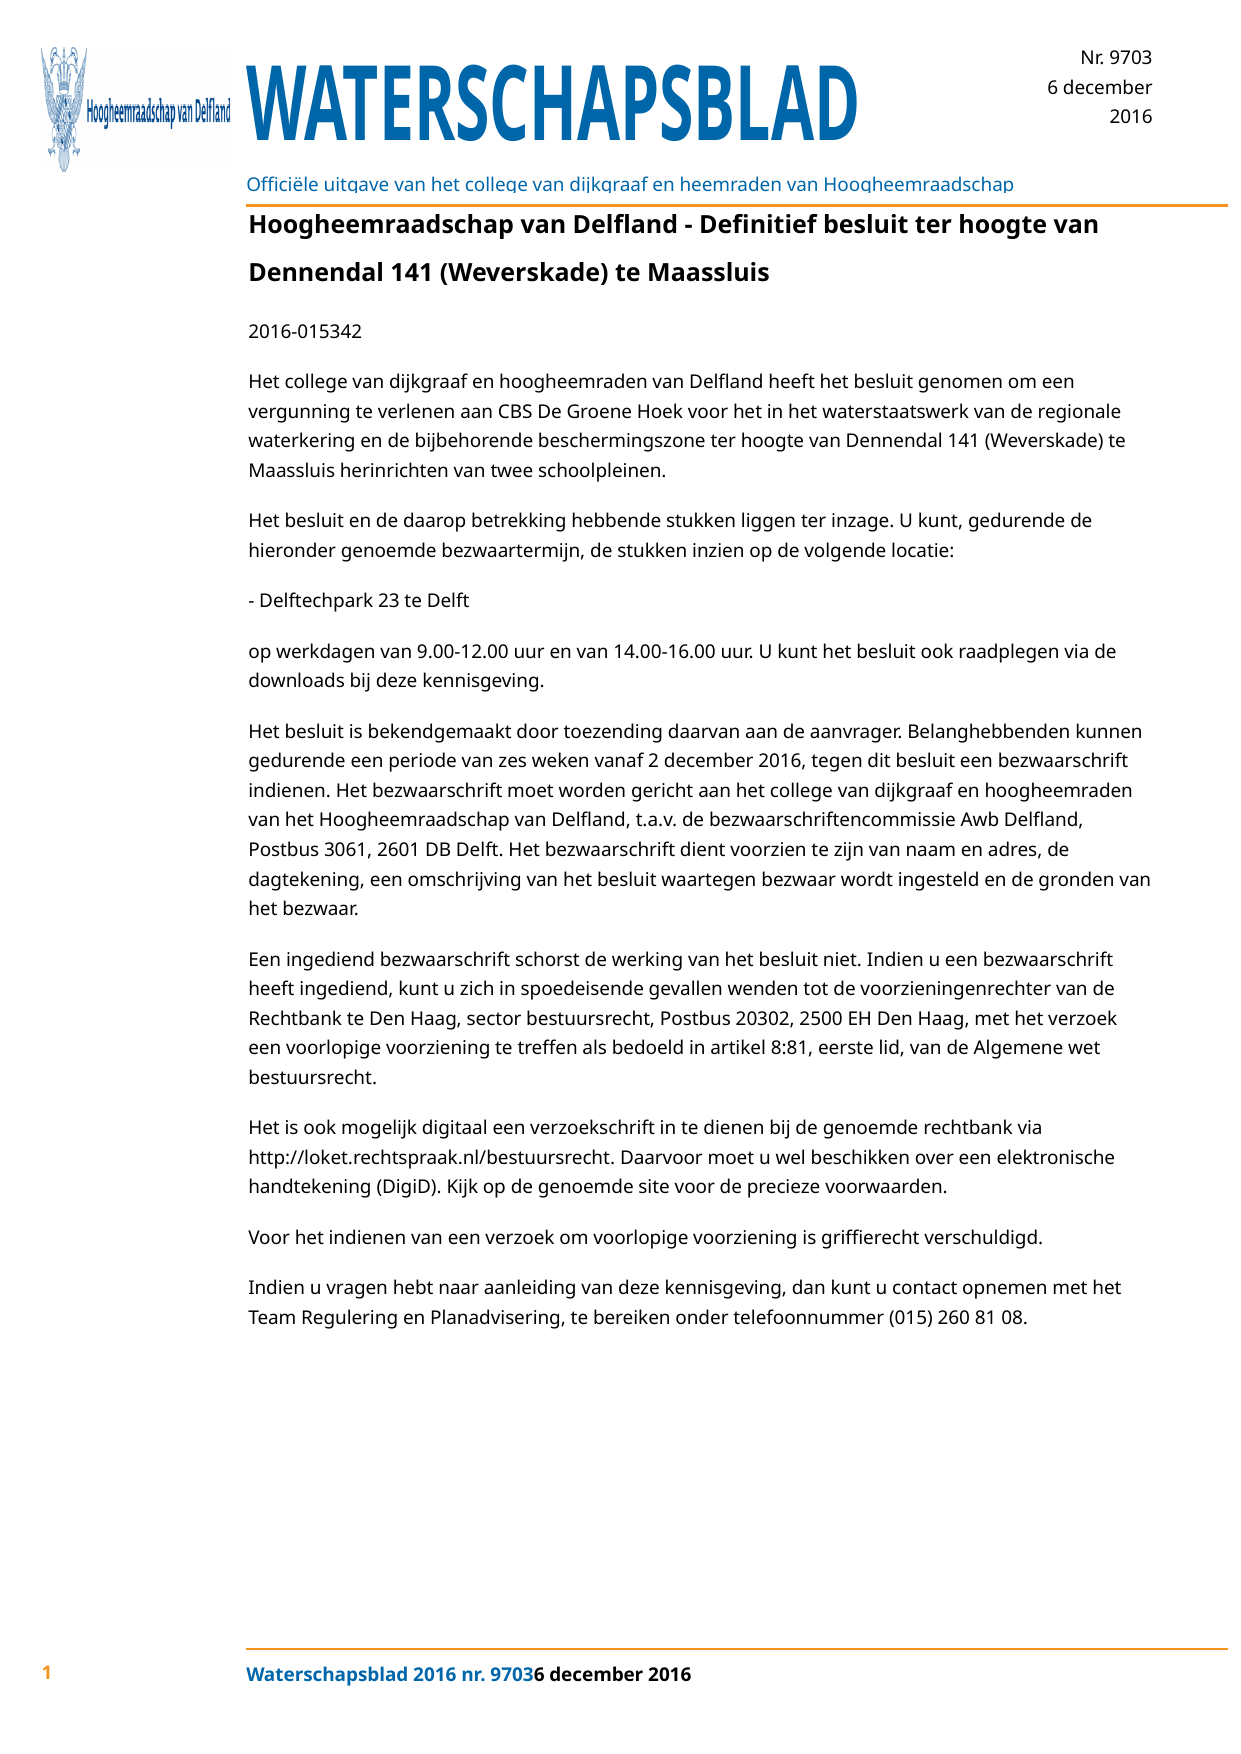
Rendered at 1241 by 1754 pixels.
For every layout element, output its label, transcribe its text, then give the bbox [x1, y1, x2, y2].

text Indien u vragen hebt naar aanleiding van deze kennisgeving, dan kunt u contact opnemen met het Team Regulering en Planadvisering, te bereiken onder telefoonnummer (015) 260 81 08. [248, 1274, 1152, 1330]
picture [41, 47, 231, 172]
text - Delftechpark 23 te Delft [248, 587, 1152, 613]
text Voor het indienen van een verzoek om voorlopige voorziening is griffierecht verschuldigd. [248, 1224, 1152, 1250]
text Het besluit en de daarop betrekking hebbende stukken liggen ter inzage. U kunt, gedurende de hieronder genoemde bezwaartermijn, de stukken inzien op de volgende locatie: [248, 507, 1152, 563]
text op werkdagen van 9.00-12.00 uur en van 14.00-16.00 uur. U kunt het besluit ook raadplegen via de downloads bij deze kennisgeving. [248, 638, 1152, 693]
text 2016-015342 [248, 318, 1152, 344]
text Het besluit is bekendgemaakt door toezending daarvan aan de aanvrager. Belanghebbenden kunnen gedurende een periode van zes weken vanaf 2 december 2016, tegen dit besluit een bezwaarschrift indienen. Het bezwaarschrift moet worden gericht aan het college van dijkgraaf en hoogheemraden van het Hoogheemraadschap van Delfland, t.a.v. de bezwaarschriftencommissie Awb Delfland, Postbus 3061, 2601 DB Delft. Het bezwaarschrift dient voorzien te zijn van naam en adres, de dagtekening, een omschrijving van het besluit waartegen bezwaar wordt ingesteld en de gronden van het bezwaar. [248, 718, 1152, 921]
text Het is ook mogelijk digitaal een verzoekschrift in te dienen bij de genoemde rechtbank via http://loket.rechtspraak.nl/bestuursrecht. Daarvoor moet u wel beschikken over een elektronische handtekening (DigiD). Kijk op de genoemde site voor de precieze voorwaarden. [248, 1114, 1152, 1199]
text Een ingediend bezwaarschrift schorst de werking van het besluit niet. Indien u een bezwaarschrift heeft ingediend, kunt u zich in spoedeisende gevallen wenden tot de voorzieningenrechter van de Rechtbank te Den Haag, sector bestuursrecht, Postbus 20302, 2500 EH Den Haag, met het verzoek een voorlopige voorziening te treffen als bedoeld in artikel 8:81, eerste lid, van de Algemene wet bestuursrecht. [248, 946, 1152, 1090]
text Het college van dijkgraaf en hoogheemraden van Delfland heeft het besluit genomen om een vergunning te verlenen aan CBS De Groene Hoek voor het in het waterstaatswerk van de regionale waterkering en de bijbehorende beschermingszone ter hoogte van Dennendal 141 (Weverskade) te Maassluis herinrichten van twee schoolpleinen. [248, 368, 1152, 483]
text Hoogheemraadschap van Delfland - Definitief besluit ter hoogte van Dennendal 141 (Weverskade) te Maassluis [248, 207, 1152, 288]
